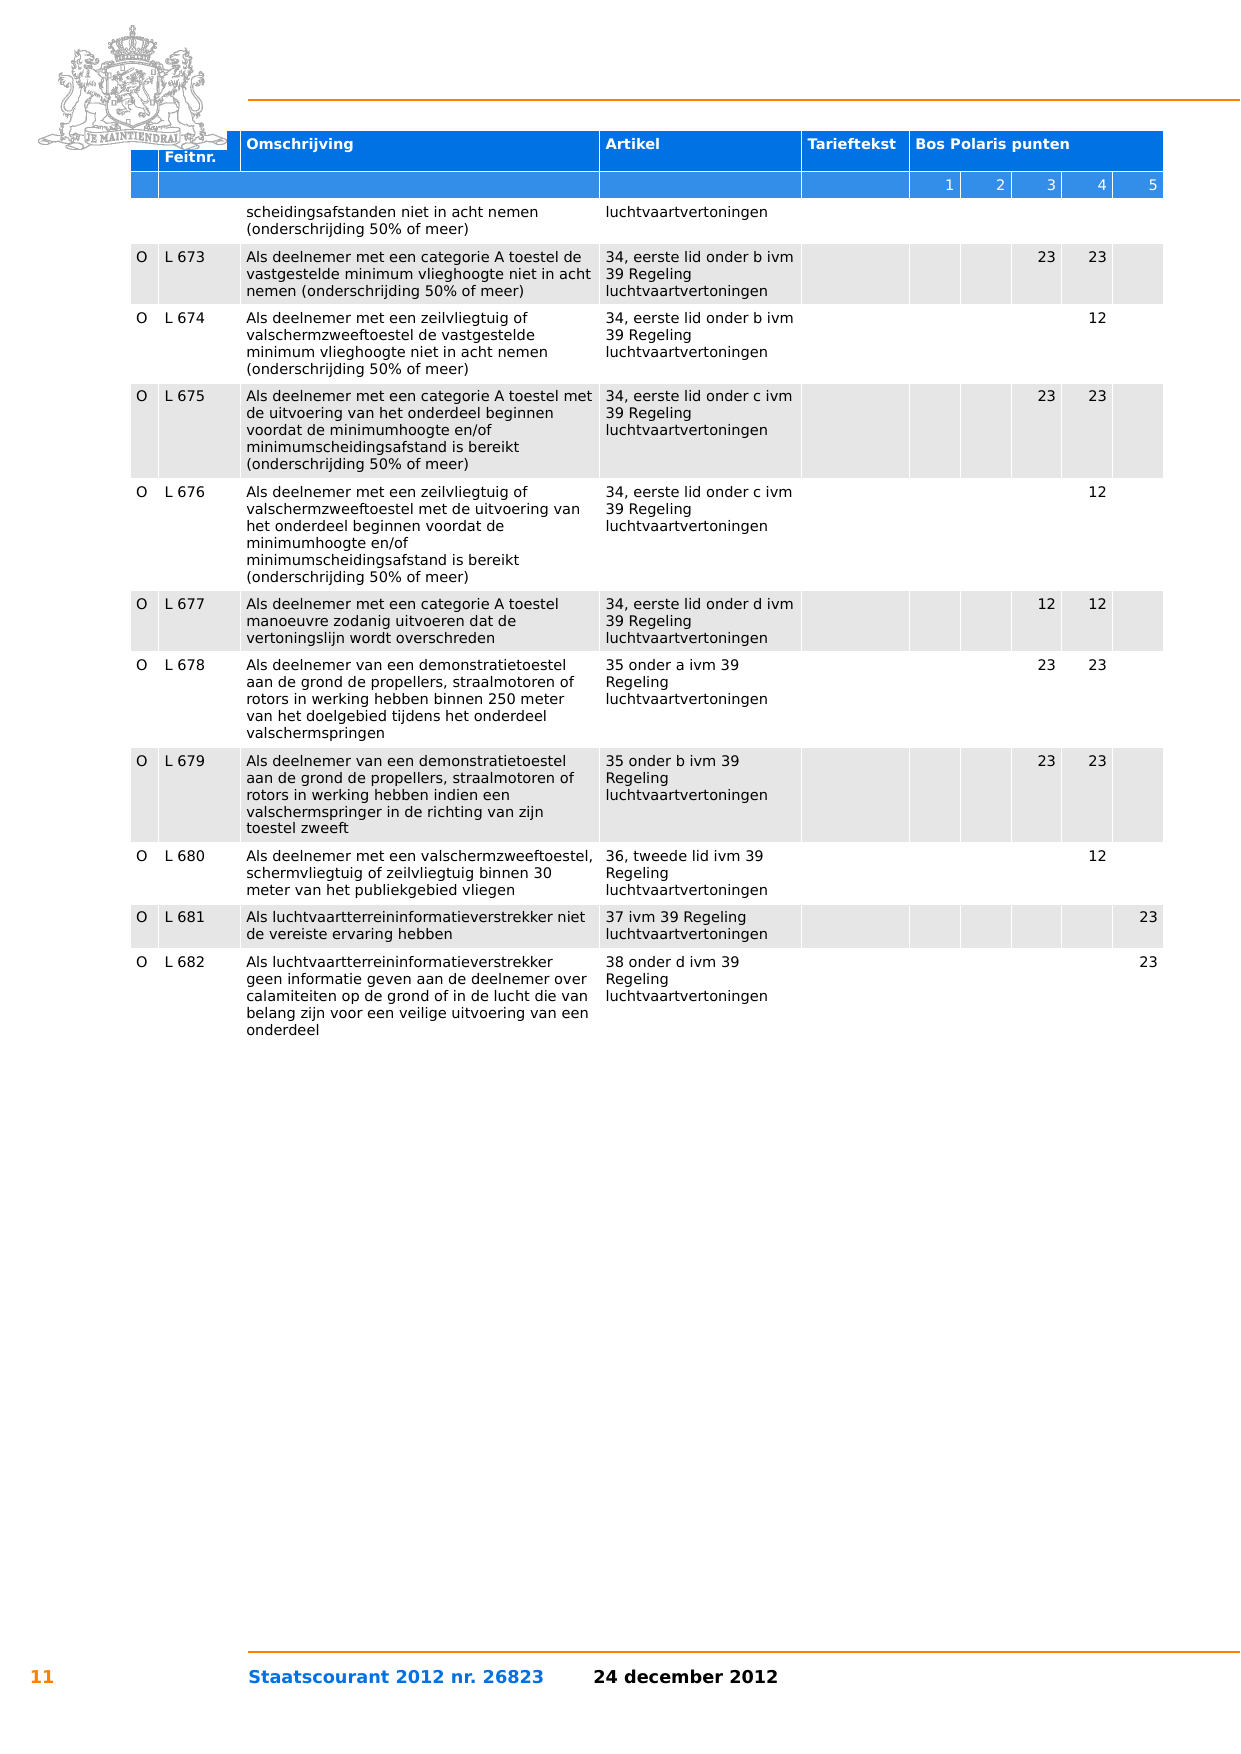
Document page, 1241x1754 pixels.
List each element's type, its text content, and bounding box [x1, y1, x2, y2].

table_cell [1113, 843, 1163, 903]
table_cell O [131, 384, 158, 478]
table_cell [910, 653, 960, 747]
table_cell 12 [1062, 843, 1112, 903]
table_cell O [131, 305, 158, 382]
table_cell L 682 [159, 949, 240, 1043]
table_cell O [131, 653, 158, 747]
table_cell Als deelnemer met een categorie A toestel met de uitvoering van het onderdeel beginnen voordat de minimumhoogte en/of minimumscheidingsafstand is bereikt (onderschrijding 50% of meer) [241, 384, 599, 478]
table_cell Als luchtvaartterreininformatieverstrekker niet de vereiste ervaring hebben [241, 905, 599, 948]
table_cell [1012, 905, 1061, 948]
table_cell 23 [1062, 748, 1112, 842]
table_header Feitnr. [159, 131, 240, 171]
table_cell [1012, 305, 1061, 382]
table_cell [1113, 244, 1163, 304]
table_cell 12 [1062, 479, 1112, 590]
table_cell 23 [1012, 384, 1061, 478]
table_cell 2 [961, 172, 1011, 198]
table_cell L 681 [159, 905, 240, 948]
table_cell [1113, 479, 1163, 590]
table_cell [802, 384, 909, 478]
table_cell L 676 [159, 479, 240, 590]
table_cell 34, eerste lid onder c ivm 39 Regeling luchtvaartvertoningen [600, 384, 801, 478]
table_cell [961, 591, 1011, 651]
table_cell 23 [1012, 244, 1061, 304]
table_cell 23 [1012, 748, 1061, 842]
table_cell [961, 748, 1011, 842]
table_cell Als deelnemer met een zeilvliegtuig of valschermzweeftoestel met de uitvoering van het onderdeel beginnen voordat de minimumhoogte en/of minimumscheidingsafstand is bereikt (onderschrijding 50% of meer) [241, 479, 599, 590]
table_cell L 674 [159, 305, 240, 382]
table_cell [1113, 200, 1163, 243]
table_cell 5 [1113, 172, 1163, 198]
table_cell 23 [1062, 653, 1112, 747]
table_cell [1113, 305, 1163, 382]
table_cell 37 ivm 39 Regeling luchtvaartvertoningen [600, 905, 801, 948]
table_cell 23 [1062, 384, 1112, 478]
table_cell 34, eerste lid onder b ivm 39 Regeling luchtvaartvertoningen [600, 244, 801, 304]
table_cell [1012, 949, 1061, 1043]
table_cell O [131, 244, 158, 304]
table_cell [910, 200, 960, 243]
table_header Artikel [600, 131, 801, 171]
table_cell [961, 905, 1011, 948]
picture [38, 25, 227, 150]
table_cell scheidingsafstanden niet in acht nemen (onderschrijding 50% of meer) [241, 200, 599, 243]
table_cell [910, 591, 960, 651]
table_cell 1 [910, 172, 960, 198]
table_cell 23 [1113, 905, 1163, 948]
table_cell [802, 479, 909, 590]
table_cell Als deelnemer van een demonstratietoestel aan de grond de propellers, straalmotoren of rotors in werking hebben indien een valschermspringer in de richting van zijn toestel zweeft [241, 748, 599, 842]
table_cell [910, 479, 960, 590]
table_cell 12 [1062, 305, 1112, 382]
table_cell 34, eerste lid onder c ivm 39 Regeling luchtvaartvertoningen [600, 479, 801, 590]
table_cell 36, tweede lid ivm 39 Regeling luchtvaartvertoningen [600, 843, 801, 903]
table_cell 12 [1062, 591, 1112, 651]
table_cell Als deelnemer met een categorie A toestel de vastgestelde minimum vlieghoogte niet in acht nemen (onderschrijding 50% of meer) [241, 244, 599, 304]
table_cell 34, eerste lid onder b ivm 39 Regeling luchtvaartvertoningen [600, 305, 801, 382]
table_header Tarieftekst [802, 131, 909, 171]
table_cell [802, 843, 909, 903]
table_cell [961, 244, 1011, 304]
table_cell Als luchtvaartterreininformatieverstrekker geen informatie geven aan de deelnemer over calamiteiten op de grond of in de lucht die van belang zijn voor een veilige uitvoering van een onderdeel [241, 949, 599, 1043]
table_cell [961, 305, 1011, 382]
table_cell [802, 200, 909, 243]
table_cell Als deelnemer met een valschermzweeftoestel, schermvliegtuig of zeilvliegtuig binnen 30 meter van het publiekgebied vliegen [241, 843, 599, 903]
table_cell 34, eerste lid onder d ivm 39 Regeling luchtvaartvertoningen [600, 591, 801, 651]
table_cell [1113, 653, 1163, 747]
table_cell [802, 172, 909, 198]
table_cell [159, 172, 599, 198]
table_cell [159, 200, 240, 243]
table_cell [802, 591, 909, 651]
table_cell L 673 [159, 244, 240, 304]
table_cell [1113, 748, 1163, 842]
table_cell 23 [1012, 653, 1061, 747]
table_cell O [131, 949, 158, 1043]
table_cell L 677 [159, 591, 240, 651]
table_cell [131, 200, 158, 243]
table_cell 12 [1012, 591, 1061, 651]
table_cell [802, 244, 909, 304]
table_cell 4 [1062, 172, 1112, 198]
table_cell O [131, 479, 158, 590]
table_cell [802, 653, 909, 747]
table_cell [910, 843, 960, 903]
table_cell [910, 244, 960, 304]
table_cell 35 onder a ivm 39 Regeling luchtvaartvertoningen [600, 653, 801, 747]
table_cell [910, 905, 960, 948]
table_cell [961, 479, 1011, 590]
table_header [131, 150, 158, 171]
table_cell luchtvaartvertoningen [600, 200, 801, 243]
table_cell L 678 [159, 653, 240, 747]
table_cell [1012, 200, 1061, 243]
table_cell O [131, 748, 158, 842]
table_cell [961, 200, 1011, 243]
table_cell [910, 748, 960, 842]
table_cell [961, 384, 1011, 478]
table_cell [961, 949, 1011, 1043]
table_cell 38 onder d ivm 39 Regeling luchtvaartvertoningen [600, 949, 801, 1043]
table_cell O [131, 905, 158, 948]
table_cell L 675 [159, 384, 240, 478]
table_cell Als deelnemer van een demonstratietoestel aan de grond de propellers, straalmotoren of rotors in werking hebben binnen 250 meter van het doelgebied tijdens het onderdeel valschermspringen [241, 653, 599, 747]
table_cell Als deelnemer met een zeilvliegtuig of valschermzweeftoestel de vastgestelde minimum vlieghoogte niet in acht nemen (onderschrijding 50% of meer) [241, 305, 599, 382]
table_cell O [131, 843, 158, 903]
table_cell [802, 905, 909, 948]
table_cell O [131, 591, 158, 651]
table_cell [802, 748, 909, 842]
table_cell [600, 172, 801, 198]
table_cell 35 onder b ivm 39 Regeling luchtvaartvertoningen [600, 748, 801, 842]
table_cell [910, 305, 960, 382]
table_cell [910, 384, 960, 478]
table_header Bos Polaris punten [910, 131, 1163, 171]
table_cell [1113, 591, 1163, 651]
table_cell 23 [1062, 244, 1112, 304]
table_cell Als deelnemer met een categorie A toestel manoeuvre zodanig uitvoeren dat de vertoningslijn wordt overschreden [241, 591, 599, 651]
table_cell [1113, 384, 1163, 478]
table_cell 3 [1012, 172, 1061, 198]
table_cell [961, 653, 1011, 747]
table_cell [131, 172, 158, 198]
table_header Omschrijving [241, 131, 599, 171]
table_cell [1012, 479, 1061, 590]
table_cell L 680 [159, 843, 240, 903]
table_cell [1012, 843, 1061, 903]
table_cell 23 [1113, 949, 1163, 1043]
table_cell [1062, 949, 1112, 1043]
table_cell [1062, 200, 1112, 243]
table_cell [1062, 905, 1112, 948]
table_cell [802, 305, 909, 382]
table_cell [802, 949, 909, 1043]
table_cell [910, 949, 960, 1043]
table_cell L 679 [159, 748, 240, 842]
table_cell [961, 843, 1011, 903]
